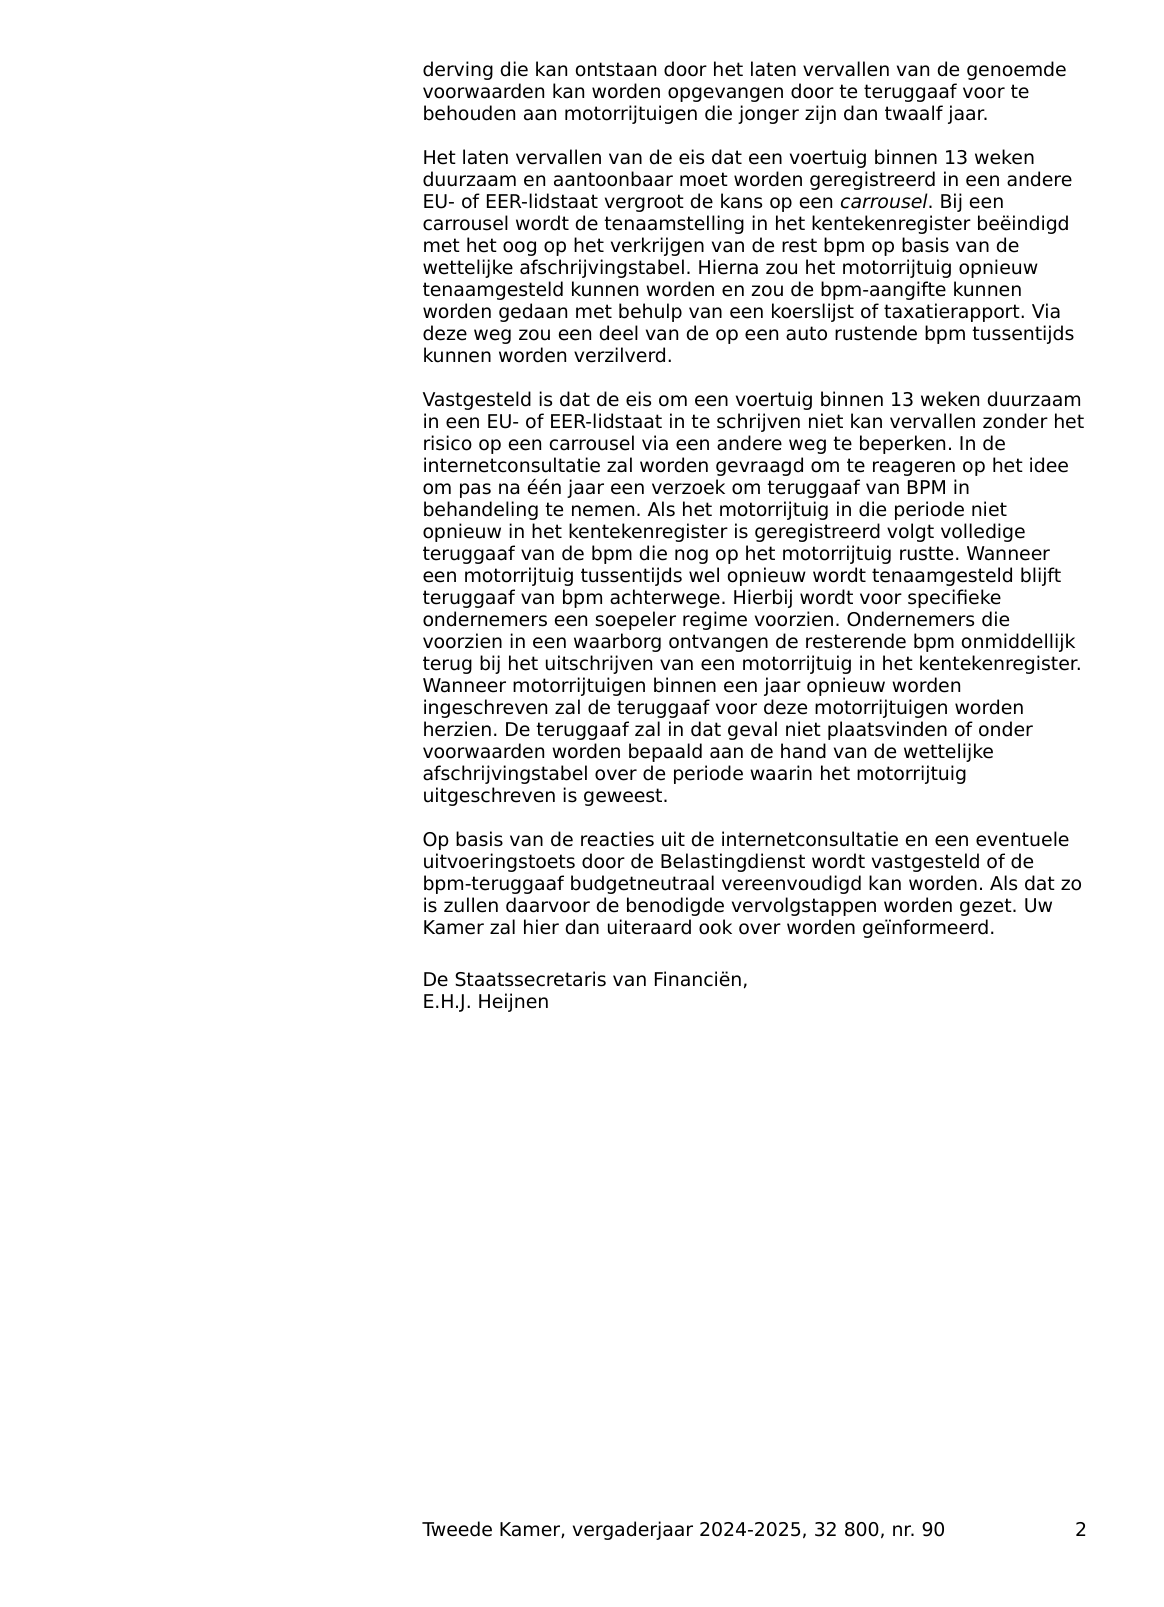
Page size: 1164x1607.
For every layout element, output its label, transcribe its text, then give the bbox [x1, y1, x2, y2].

text Op basis van de reacties uit de internetconsultatie en een eventuele uitvoeringstoets door de Belastingdienst wordt vastgesteld of de bpm-teruggaaf budgetneutraal vereenvoudigd kan worden. Als dat zo is zullen daarvoor de benodigde vervolgstappen worden gezet. Uw Kamer zal hier dan uiteraard ook over worden geïnformeerd. [422, 829, 1087, 939]
text De Staatssecretaris van Financiën, E.H.J. Heijnen [422, 969, 1087, 1013]
text Vastgesteld is dat de eis om een voertuig binnen 13 weken duurzaam in een EU- of EER-lidstaat in te schrijven niet kan vervallen zonder het risico op een carrousel via een andere weg te beperken. In de internetconsultatie zal worden gevraagd om te reageren op het idee om pas na één jaar een verzoek om teruggaaf van BPM in behandeling te nemen. Als het motorrijtuig in die periode niet opnieuw in het kentekenregister is geregistreerd volgt volledige teruggaaf van de bpm die nog op het motorrijtuig rustte. Wanneer een motorrijtuig tussentijds wel opnieuw wordt tenaamgesteld blijft teruggaaf van bpm achterwege. Hierbij wordt voor specifieke ondernemers een soepeler regime voorzien. Ondernemers die voorzien in een waarborg ontvangen de resterende bpm onmiddellijk terug bij het uitschrijven van een motorrijtuig in het kentekenregister. Wanneer motorrijtuigen binnen een jaar opnieuw worden ingeschreven zal de teruggaaf voor deze motorrijtuigen worden herzien. De teruggaaf zal in dat geval niet plaatsvinden of onder voorwaarden worden bepaald aan de hand van de wettelijke afschrijvingstabel over de periode waarin het motorrijtuig uitgeschreven is geweest. [422, 389, 1087, 807]
text Het laten vervallen van de eis dat een voertuig binnen 13 weken duurzaam en aantoonbaar moet worden geregistreerd in een andere EU- of EER-lidstaat vergroot de kans op een carrousel. Bij een carrousel wordt de tenaamstelling in het kentekenregister beëindigd met het oog op het verkrijgen van de rest bpm op basis van de wettelijke afschrijvingstabel. Hierna zou het motorrijtuig opnieuw tenaamgesteld kunnen worden en zou de bpm-aangifte kunnen worden gedaan met behulp van een koerslijst of taxatierapport. Via deze weg zou een deel van de op een auto rustende bpm tussentijds kunnen worden verzilverd. [422, 147, 1087, 367]
text derving die kan ontstaan door het laten vervallen van de genoemde voorwaarden kan worden opgevangen door te teruggaaf voor te behouden aan motorrijtuigen die jonger zijn dan twaalf jaar. [422, 59, 1087, 125]
